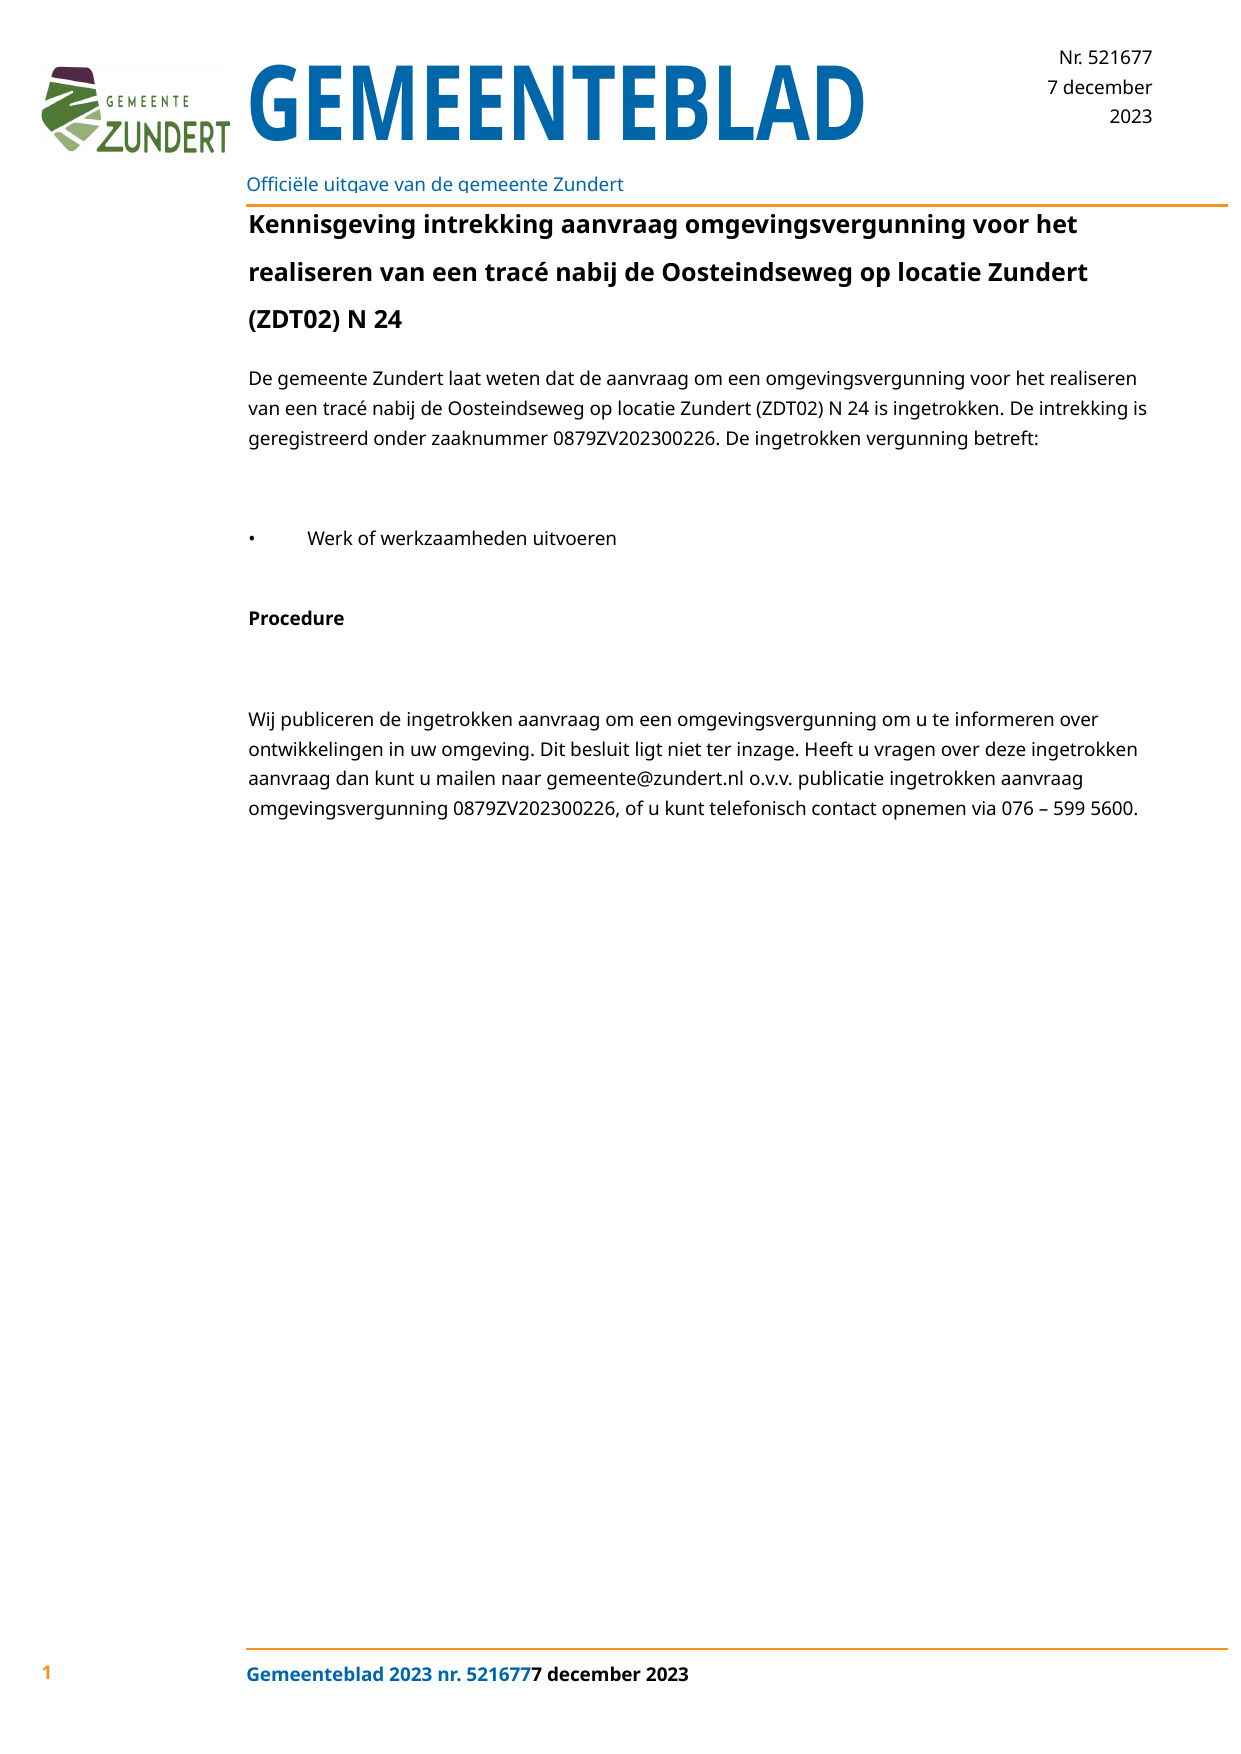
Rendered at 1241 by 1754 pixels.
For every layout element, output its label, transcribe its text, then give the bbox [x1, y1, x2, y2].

text Wij publiceren de ingetrokken aanvraag om een omgevingsvergunning om u te informeren over ontwikkelingen in uw omgeving. Dit besluit ligt niet ter inzage. Heeft u vragen over deze ingetrokken aanvraag dan kunt u mailen naar gemeente@zundert.nl o.v.v. publicatie ingetrokken aanvraag omgevingsvergunning 0879ZV202300226, of u kunt telefonisch contact opnemen via 076 – 599 5600. [248, 706, 1152, 821]
text Kennisgeving intrekking aanvraag omgevingsvergunning voor het realiseren van een tracé nabij de Oosteindseweg op locatie Zundert (ZDT02) N 24 [248, 207, 1152, 336]
text De gemeente Zundert laat weten dat de aanvraag om een omgevingsvergunning voor het realiseren van een tracé nabij de Oosteindseweg op locatie Zundert (ZDT02) N 24 is ingetrokken. De intrekking is geregistreerd onder zaaknummer 0879ZV202300226. De ingetrokken vergunning betreft: [248, 366, 1152, 450]
list Werk of werkzaamheden uitvoeren [248, 526, 1152, 551]
picture [41, 47, 231, 172]
text Procedure [248, 606, 1152, 631]
